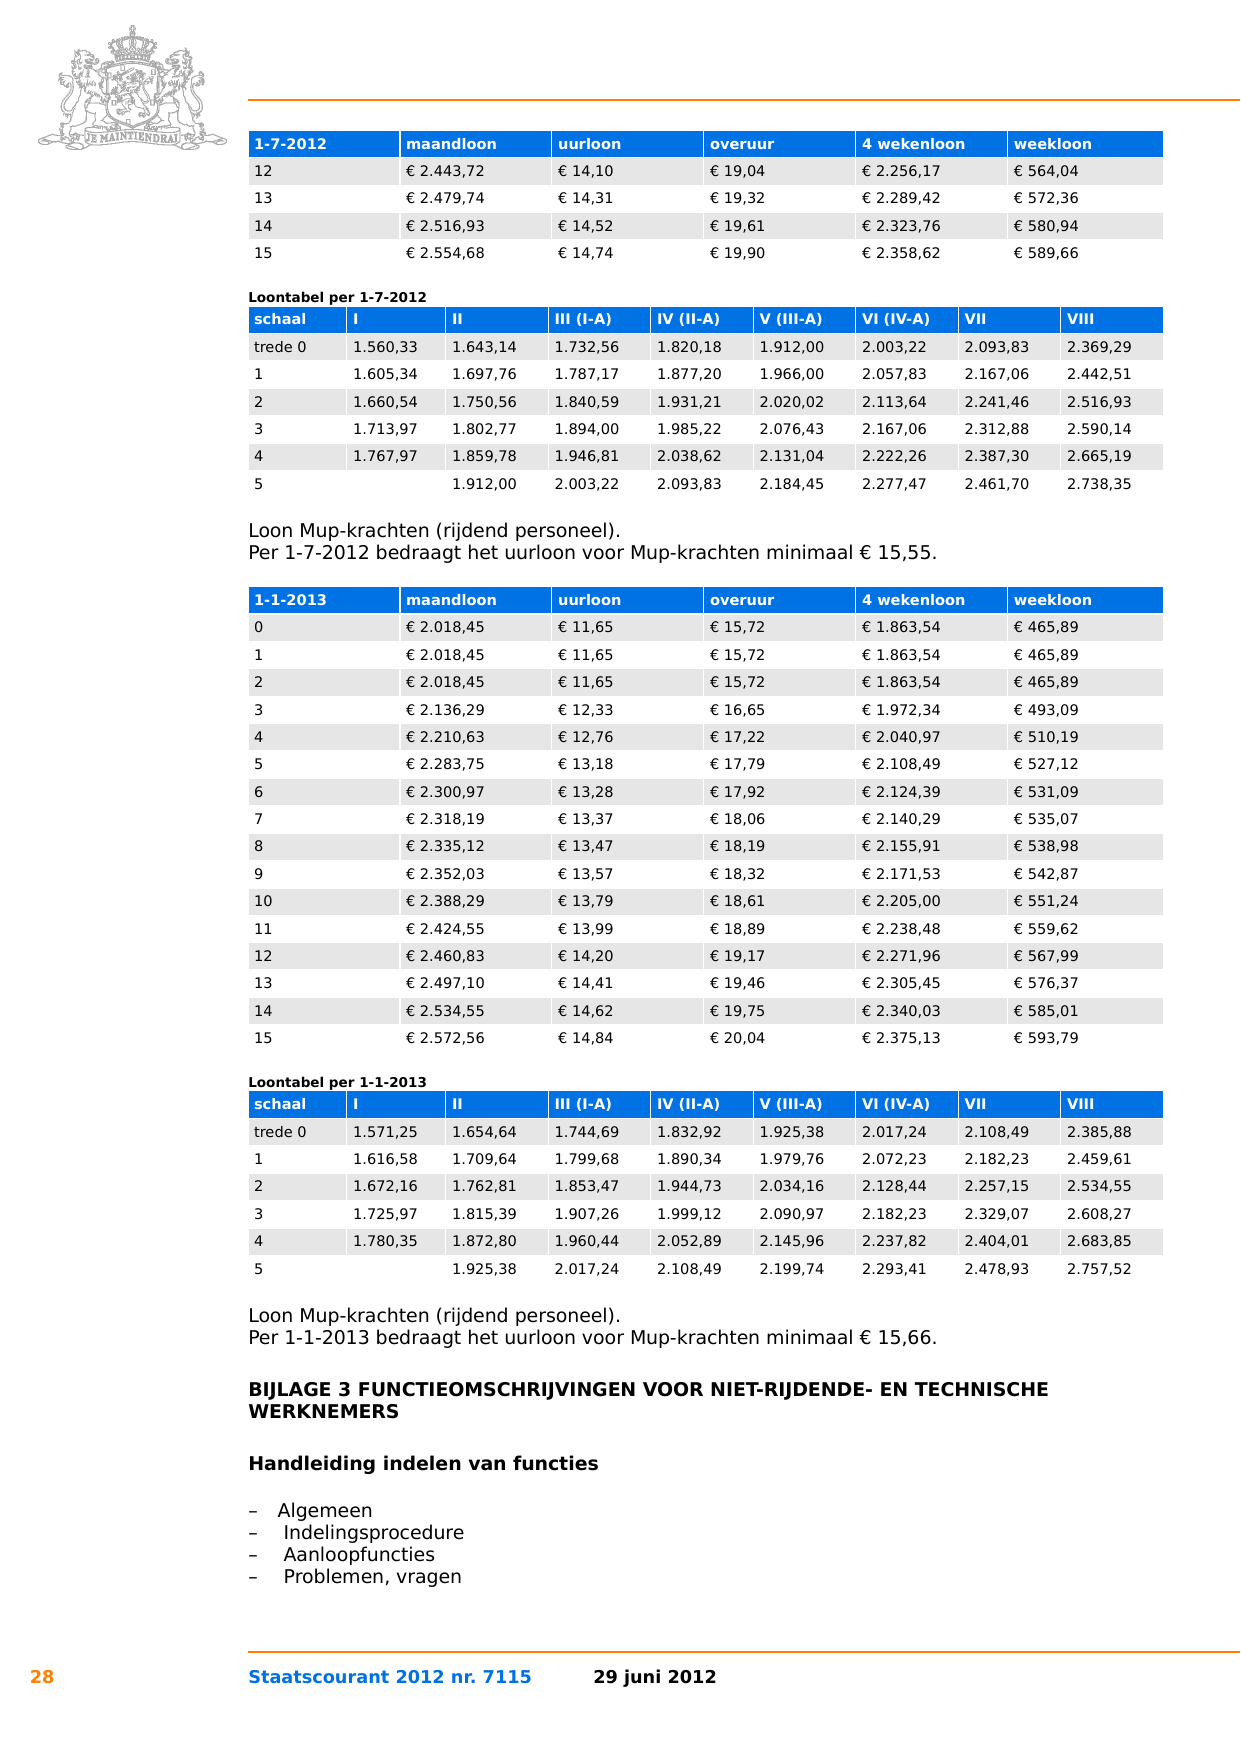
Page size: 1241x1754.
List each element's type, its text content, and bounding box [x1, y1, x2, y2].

table_cell 1.894,00 [549, 416, 650, 442]
table_cell 1.654,64 [446, 1119, 548, 1145]
table_header Loontabel per 1-1-2013 [248, 1075, 1163, 1090]
table_header Loontabel per 1-7-2012 [248, 290, 1163, 306]
table_cell 1.907,26 [549, 1201, 650, 1227]
table_cell 1.853,47 [549, 1174, 650, 1200]
table_cell 2.093,83 [651, 471, 753, 497]
text Loon Mup-krachten (rijdend personeel). [248, 520, 1163, 542]
table_cell 2.683,85 [1061, 1229, 1163, 1255]
table_cell € 585,01 [1008, 998, 1163, 1024]
table_header 4 wekenloon [856, 131, 1007, 157]
table_cell € 18,89 [704, 916, 855, 942]
table_cell 10 [249, 889, 399, 915]
table_cell € 14,31 [552, 186, 703, 212]
table_cell € 1.863,54 [856, 669, 1007, 696]
table_cell 2.017,24 [549, 1256, 650, 1282]
table_cell 1.750,56 [446, 389, 548, 415]
table_cell € 2.018,45 [401, 642, 551, 668]
table_cell € 14,62 [552, 998, 703, 1024]
table_cell € 2.460,83 [401, 943, 551, 969]
table_cell II [446, 307, 548, 333]
table_header 1-1-2013 [249, 587, 399, 613]
table_cell € 2.124,39 [856, 779, 1007, 805]
table_cell 2.293,41 [856, 1256, 958, 1282]
table_cell € 493,09 [1008, 697, 1163, 723]
table_cell 1.999,12 [651, 1201, 753, 1227]
table_cell € 11,65 [552, 615, 703, 641]
table_cell € 2.358,62 [856, 241, 1007, 267]
text Per 1-7-2012 bedraagt het uurloon voor Mup-krachten minimaal € 15,55. [248, 542, 1163, 564]
table_cell 1.732,56 [549, 334, 650, 360]
table_cell € 11,65 [552, 642, 703, 668]
table_cell 2.312,88 [959, 416, 1060, 442]
table_cell 2.167,06 [959, 361, 1060, 388]
table_cell € 2.283,75 [401, 751, 551, 778]
table_cell 2.182,23 [959, 1146, 1060, 1173]
table_cell 4 [249, 444, 346, 470]
table_cell VIII [1061, 307, 1163, 333]
table_cell € 2.108,49 [856, 751, 1007, 778]
table_cell 1.616,58 [347, 1146, 445, 1173]
table_cell 2.108,49 [959, 1119, 1060, 1145]
table_cell € 13,79 [552, 889, 703, 915]
table_cell trede 0 [249, 1119, 346, 1145]
table_cell 12 [249, 943, 399, 969]
table_cell € 13,57 [552, 861, 703, 887]
table_cell € 535,07 [1008, 806, 1163, 833]
table_cell 2.093,83 [959, 334, 1060, 360]
table_cell € 19,75 [704, 998, 855, 1024]
table_cell 1.979,76 [754, 1146, 855, 1173]
table_cell € 14,52 [552, 213, 703, 239]
table_cell V (III-A) [754, 1091, 855, 1118]
table_cell € 14,10 [552, 158, 703, 185]
table_cell 1.925,38 [754, 1119, 855, 1145]
table_cell € 2.479,74 [401, 186, 551, 212]
table_cell 2.057,83 [856, 361, 958, 388]
text – Aanloopfuncties [248, 1544, 1163, 1566]
table_cell III (I-A) [549, 1091, 650, 1118]
table_cell 2.665,19 [1061, 444, 1163, 470]
table_cell 1.890,34 [651, 1146, 753, 1173]
table_cell € 11,65 [552, 669, 703, 696]
table_cell 11 [249, 916, 399, 942]
table_cell 2.128,44 [856, 1174, 958, 1200]
table_cell 2 [249, 389, 346, 415]
table_cell € 2.136,29 [401, 697, 551, 723]
table_cell € 2.352,03 [401, 861, 551, 887]
table_cell trede 0 [249, 334, 346, 360]
table_cell € 559,62 [1008, 916, 1163, 942]
table_cell 2.590,14 [1061, 416, 1163, 442]
table_cell € 2.300,97 [401, 779, 551, 805]
table_cell 1.931,21 [651, 389, 753, 415]
text – Indelingsprocedure [248, 1522, 1163, 1544]
table_cell 5 [249, 1256, 346, 1282]
table_cell € 13,18 [552, 751, 703, 778]
text – Problemen, vragen [248, 1566, 1163, 1588]
table_cell 8 [249, 834, 399, 860]
table_cell IV (II-A) [651, 307, 753, 333]
table_header maandloon [401, 131, 551, 157]
table_cell € 2.534,55 [401, 998, 551, 1024]
table_cell € 2.018,45 [401, 669, 551, 696]
table_cell € 538,98 [1008, 834, 1163, 860]
table_cell € 12,33 [552, 697, 703, 723]
table_cell € 13,99 [552, 916, 703, 942]
table_cell 1.840,59 [549, 389, 650, 415]
table_cell 9 [249, 861, 399, 887]
table_cell 12 [249, 158, 399, 185]
table_cell € 2.140,29 [856, 806, 1007, 833]
table_header maandloon [401, 587, 551, 613]
table_cell 2.757,52 [1061, 1256, 1163, 1282]
table_cell € 15,72 [704, 642, 855, 668]
table_cell 1.820,18 [651, 334, 753, 360]
table_header uurloon [552, 131, 703, 157]
table_cell € 19,90 [704, 241, 855, 267]
table_cell schaal [249, 307, 346, 333]
table_cell 1.802,77 [446, 416, 548, 442]
table_cell 0 [249, 615, 399, 641]
table_cell 1.912,00 [754, 334, 855, 360]
table_cell € 2.210,63 [401, 724, 551, 750]
table_cell € 527,12 [1008, 751, 1163, 778]
text Loon Mup-krachten (rijdend personeel). [248, 1305, 1163, 1327]
table_cell 1.767,97 [347, 444, 445, 470]
table_cell € 572,36 [1008, 186, 1163, 212]
table_cell € 17,22 [704, 724, 855, 750]
table_cell [347, 1256, 445, 1282]
table_cell 1.944,73 [651, 1174, 753, 1200]
table_cell schaal [249, 1091, 346, 1118]
table_cell € 1.863,54 [856, 615, 1007, 641]
table_header 4 wekenloon [856, 587, 1007, 613]
table_cell 15 [249, 1025, 399, 1052]
table_cell 2.003,22 [549, 471, 650, 497]
table_cell 2.329,07 [959, 1201, 1060, 1227]
table_cell 2.387,30 [959, 444, 1060, 470]
table_cell 1.815,39 [446, 1201, 548, 1227]
table_cell € 18,32 [704, 861, 855, 887]
table_cell VII [959, 1091, 1060, 1118]
table_cell € 2.572,56 [401, 1025, 551, 1052]
table_cell 1.571,25 [347, 1119, 445, 1145]
table_cell 2.020,02 [754, 389, 855, 415]
table_cell € 13,28 [552, 779, 703, 805]
table_cell 2.478,93 [959, 1256, 1060, 1282]
table_cell € 593,79 [1008, 1025, 1163, 1052]
table_cell € 2.497,10 [401, 971, 551, 997]
table_cell 2.369,29 [1061, 334, 1163, 360]
table_cell 1.660,54 [347, 389, 445, 415]
table_cell € 19,17 [704, 943, 855, 969]
table_cell 14 [249, 213, 399, 239]
table_cell 2.257,15 [959, 1174, 1060, 1200]
table_cell 1.799,68 [549, 1146, 650, 1173]
table_cell € 551,24 [1008, 889, 1163, 915]
table_cell € 2.516,93 [401, 213, 551, 239]
table_cell 2.113,64 [856, 389, 958, 415]
table_cell 2 [249, 669, 399, 696]
table_cell VIII [1061, 1091, 1163, 1118]
table_cell € 2.238,48 [856, 916, 1007, 942]
table_cell € 2.171,53 [856, 861, 1007, 887]
table_header weekloon [1008, 587, 1163, 613]
table_cell VII [959, 307, 1060, 333]
table_cell € 14,84 [552, 1025, 703, 1052]
table_cell 1.925,38 [446, 1256, 548, 1282]
table_cell 1.643,14 [446, 334, 548, 360]
table_cell € 510,19 [1008, 724, 1163, 750]
table_cell 2.072,23 [856, 1146, 958, 1173]
table_cell € 14,20 [552, 943, 703, 969]
table_cell € 580,94 [1008, 213, 1163, 239]
table_cell 1.832,92 [651, 1119, 753, 1145]
table_cell € 2.554,68 [401, 241, 551, 267]
table_cell € 2.305,45 [856, 971, 1007, 997]
table_cell I [347, 307, 445, 333]
table_cell € 14,41 [552, 971, 703, 997]
table_cell II [446, 1091, 548, 1118]
table_cell € 1.972,34 [856, 697, 1007, 723]
table_cell 2.131,04 [754, 444, 855, 470]
table_cell € 17,92 [704, 779, 855, 805]
table_cell 2 [249, 1174, 346, 1200]
table_cell € 2.205,00 [856, 889, 1007, 915]
table_cell 1 [249, 361, 346, 388]
table_cell € 2.018,45 [401, 615, 551, 641]
table_cell 2.237,82 [856, 1229, 958, 1255]
table_cell 3 [249, 1201, 346, 1227]
table_cell € 19,46 [704, 971, 855, 997]
table_cell 1.872,80 [446, 1229, 548, 1255]
table_cell 4 [249, 724, 399, 750]
table_cell € 2.375,13 [856, 1025, 1007, 1052]
table_cell 2.090,97 [754, 1201, 855, 1227]
table_cell 2.461,70 [959, 471, 1060, 497]
table_cell € 2.335,12 [401, 834, 551, 860]
table_cell 2.222,26 [856, 444, 958, 470]
table_cell 1 [249, 642, 399, 668]
table_cell 2.003,22 [856, 334, 958, 360]
table_cell 1.877,20 [651, 361, 753, 388]
table_cell € 13,37 [552, 806, 703, 833]
table_cell € 2.271,96 [856, 943, 1007, 969]
table_cell 1.744,69 [549, 1119, 650, 1145]
table_cell 1.725,97 [347, 1201, 445, 1227]
table_cell € 2.318,19 [401, 806, 551, 833]
table_cell 15 [249, 241, 399, 267]
table_cell IV (II-A) [651, 1091, 753, 1118]
table_cell 2.199,74 [754, 1256, 855, 1282]
table_cell 4 [249, 1229, 346, 1255]
table_cell € 14,74 [552, 241, 703, 267]
table_cell 1.605,34 [347, 361, 445, 388]
table_cell € 465,89 [1008, 642, 1163, 668]
table_cell 1 [249, 1146, 346, 1173]
table_cell € 576,37 [1008, 971, 1163, 997]
table_cell 2.034,16 [754, 1174, 855, 1200]
table_cell 2.052,89 [651, 1229, 753, 1255]
table_cell € 2.443,72 [401, 158, 551, 185]
picture [38, 25, 227, 150]
table_cell € 465,89 [1008, 615, 1163, 641]
table_cell III (I-A) [549, 307, 650, 333]
table_cell 2.184,45 [754, 471, 855, 497]
table_cell 2.459,61 [1061, 1146, 1163, 1173]
table_cell [347, 471, 445, 497]
table_cell 2.145,96 [754, 1229, 855, 1255]
table_header uurloon [552, 587, 703, 613]
table_cell 3 [249, 416, 346, 442]
table_header overuur [704, 131, 855, 157]
table_cell 13 [249, 971, 399, 997]
table_cell € 15,72 [704, 669, 855, 696]
table_cell € 2.256,17 [856, 158, 1007, 185]
table_cell 1.966,00 [754, 361, 855, 388]
text – Algemeen [248, 1500, 1163, 1522]
table_cell 1.672,16 [347, 1174, 445, 1200]
table_cell € 19,61 [704, 213, 855, 239]
table_cell € 2.388,29 [401, 889, 551, 915]
table_cell € 19,04 [704, 158, 855, 185]
table_cell 2.038,62 [651, 444, 753, 470]
table_cell € 18,06 [704, 806, 855, 833]
table_cell € 542,87 [1008, 861, 1163, 887]
table_cell 1.762,81 [446, 1174, 548, 1200]
table_cell 2.241,46 [959, 389, 1060, 415]
text Per 1-1-2013 bedraagt het uurloon voor Mup-krachten minimaal € 15,66. [248, 1327, 1163, 1349]
table_cell 2.076,43 [754, 416, 855, 442]
table_cell 1.985,22 [651, 416, 753, 442]
table_cell € 18,19 [704, 834, 855, 860]
table_cell 2.516,93 [1061, 389, 1163, 415]
table_cell € 2.323,76 [856, 213, 1007, 239]
table_cell 1.560,33 [347, 334, 445, 360]
subtitle Handleiding indelen van functies [248, 1453, 1163, 1475]
table_cell € 20,04 [704, 1025, 855, 1052]
table_cell € 16,65 [704, 697, 855, 723]
table_cell V (III-A) [754, 307, 855, 333]
table_cell € 2.340,03 [856, 998, 1007, 1024]
table_cell VI (IV-A) [856, 307, 958, 333]
table_cell 2.182,23 [856, 1201, 958, 1227]
table_cell 3 [249, 697, 399, 723]
table_cell 14 [249, 998, 399, 1024]
table_cell 1.859,78 [446, 444, 548, 470]
table_cell 5 [249, 471, 346, 497]
subtitle BIJLAGE 3 FUNCTIEOMSCHRIJVINGEN VOOR NIET-RIJDENDE- EN TECHNISCHE WERKNEMERS [248, 1379, 1163, 1423]
table_cell € 531,09 [1008, 779, 1163, 805]
table_cell 2.534,55 [1061, 1174, 1163, 1200]
table_cell 1.787,17 [549, 361, 650, 388]
table_header 1-7-2012 [249, 131, 399, 157]
table_cell 2.404,01 [959, 1229, 1060, 1255]
table_cell 7 [249, 806, 399, 833]
table_header weekloon [1008, 131, 1163, 157]
table_cell € 19,32 [704, 186, 855, 212]
table_cell € 2.040,97 [856, 724, 1007, 750]
table_cell € 2.155,91 [856, 834, 1007, 860]
table_cell 1.713,97 [347, 416, 445, 442]
table_cell € 564,04 [1008, 158, 1163, 185]
table_cell I [347, 1091, 445, 1118]
table_cell € 17,79 [704, 751, 855, 778]
table_cell 2.167,06 [856, 416, 958, 442]
table_cell € 13,47 [552, 834, 703, 860]
table_cell 1.912,00 [446, 471, 548, 497]
table_cell € 12,76 [552, 724, 703, 750]
table_header overuur [704, 587, 855, 613]
table_cell 1.709,64 [446, 1146, 548, 1173]
table_cell 2.738,35 [1061, 471, 1163, 497]
table_cell € 465,89 [1008, 669, 1163, 696]
table_cell 5 [249, 751, 399, 778]
table_cell € 567,99 [1008, 943, 1163, 969]
table_cell 2.017,24 [856, 1119, 958, 1145]
table_cell € 1.863,54 [856, 642, 1007, 668]
table_cell 2.277,47 [856, 471, 958, 497]
table_cell 1.960,44 [549, 1229, 650, 1255]
table_cell 1.697,76 [446, 361, 548, 388]
table_cell € 2.424,55 [401, 916, 551, 942]
table_cell 1.780,35 [347, 1229, 445, 1255]
table_cell 6 [249, 779, 399, 805]
table_cell 2.108,49 [651, 1256, 753, 1282]
table_cell 2.442,51 [1061, 361, 1163, 388]
table_cell 1.946,81 [549, 444, 650, 470]
table_cell € 15,72 [704, 615, 855, 641]
table_cell 2.608,27 [1061, 1201, 1163, 1227]
table_cell VI (IV-A) [856, 1091, 958, 1118]
table_cell € 589,66 [1008, 241, 1163, 267]
table_cell € 2.289,42 [856, 186, 1007, 212]
table_cell 2.385,88 [1061, 1119, 1163, 1145]
table_cell 13 [249, 186, 399, 212]
table_cell € 18,61 [704, 889, 855, 915]
